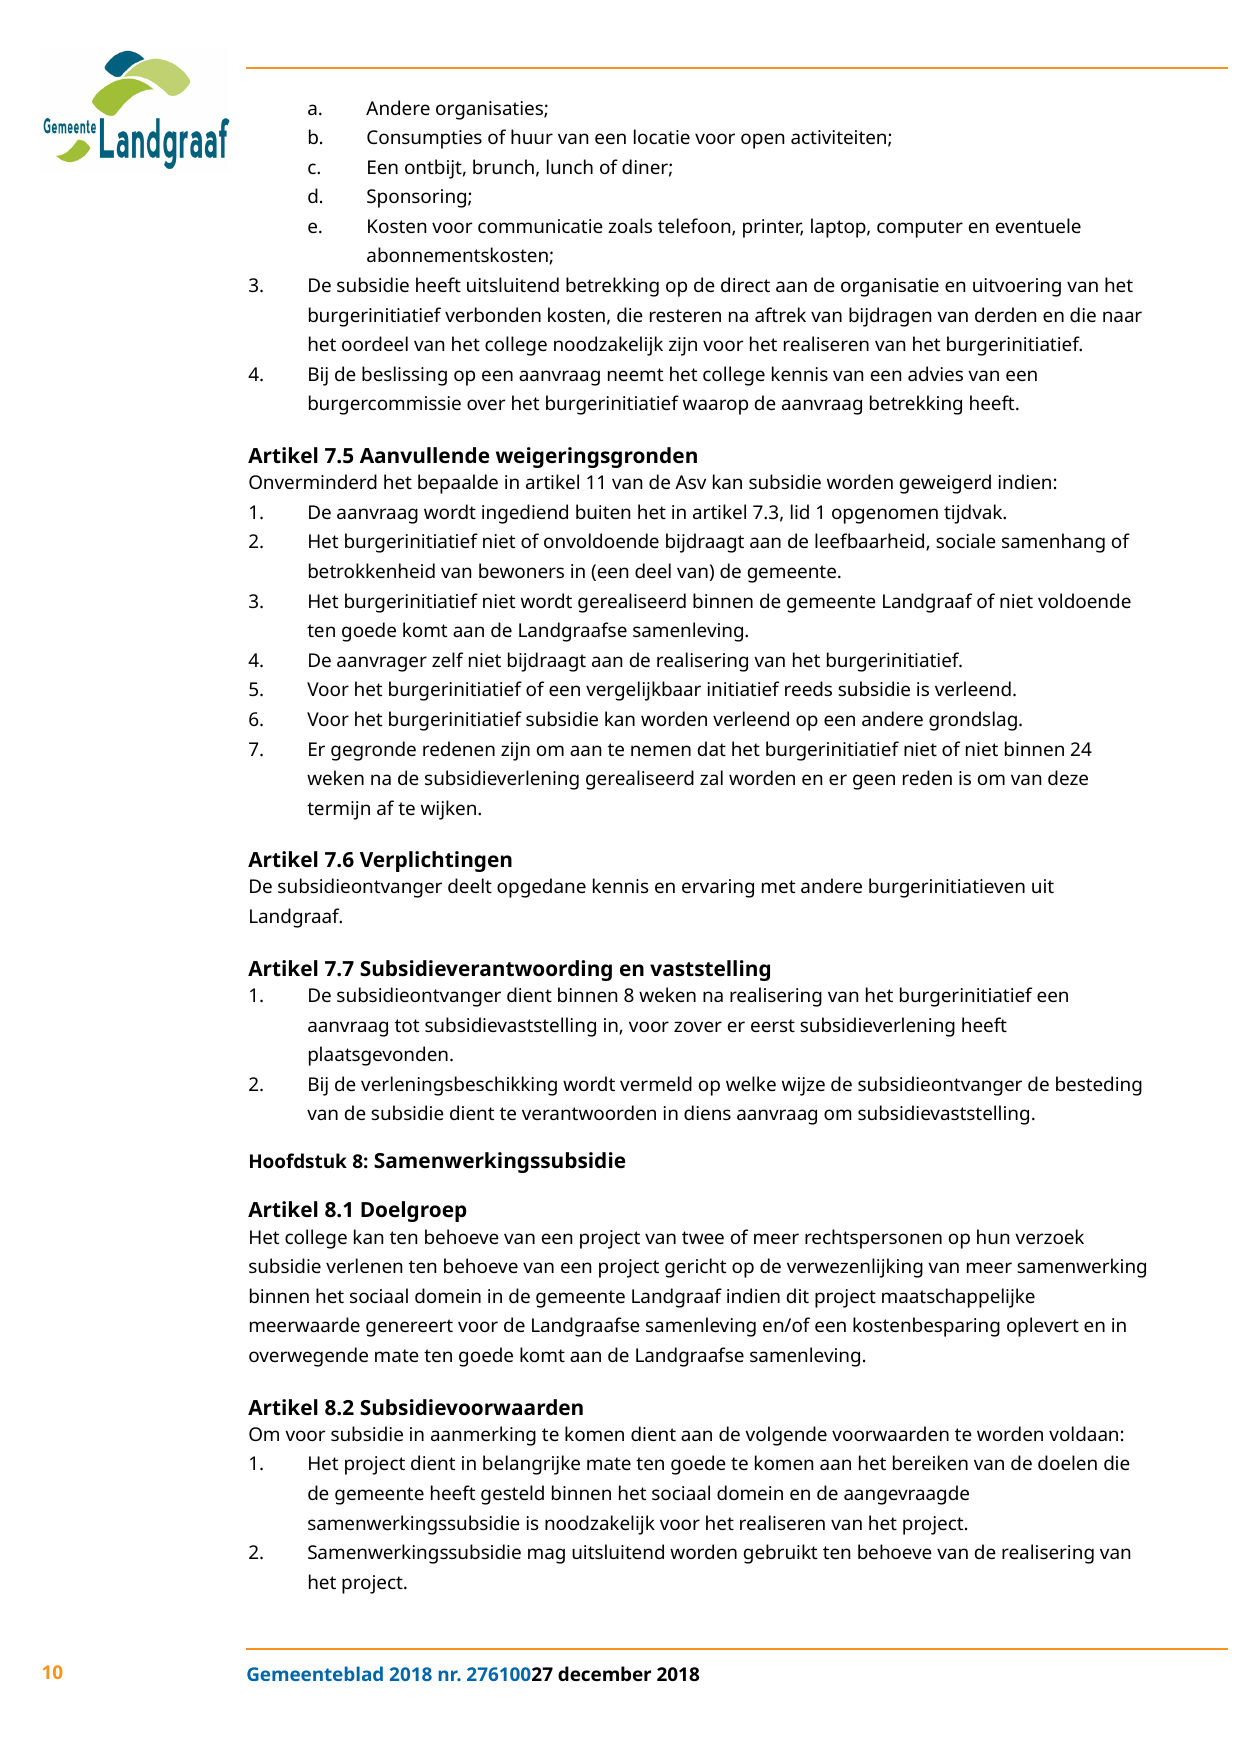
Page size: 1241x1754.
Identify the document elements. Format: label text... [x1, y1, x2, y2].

list Het burgerinitiatief niet wordt gerealiseerd binnen de gemeente Landgraaf of niet voldoende ten goede komt aan de Landgraafse samenleving. [248, 588, 1152, 643]
list Kosten voor communicatie zoals telefoon, printer, laptop, computer en eventuele abonnementskosten; [307, 213, 1152, 268]
list Het burgerinitiatief niet of onvoldoende bijdraagt aan de leefbaarheid, sociale samenhang of betrokkenheid van bewoners in (een deel van) de gemeente. [248, 529, 1152, 584]
list Het project dient in belangrijke mate ten goede te komen aan het bereiken van de doelen die de gemeente heeft gesteld binnen het sociaal domein en de aangevraagde samenwerkingssubsidie is noodzakelijk voor het realiseren van het project. [248, 1451, 1152, 1536]
list Andere organisaties; [307, 95, 1152, 121]
text Hoofdstuk 8: Samenwerkingssubsidie [248, 1146, 1152, 1174]
text De subsidieontvanger deelt opgedane kennis en ervaring met andere burgerinitiatieven uit Landgraaf. [248, 874, 1152, 929]
text Om voor subsidie in aanmerking te komen dient aan de volgende voorwaarden te worden voldaan: [248, 1421, 1152, 1447]
list Samenwerkingssubsidie mag uitsluitend worden gebruikt ten behoeve van de realisering van het project. [248, 1539, 1152, 1595]
list Bij de verleningsbeschikking wordt vermeld op welke wijze de subsidieontvanger de besteding van de subsidie dient te verantwoorden in diens aanvraag om subsidievaststelling. [248, 1071, 1152, 1126]
list Een ontbijt, brunch, lunch of diner; [307, 154, 1152, 180]
picture [41, 47, 231, 172]
text Artikel 7.6 Verplichtingen [248, 845, 1152, 874]
text Onverminderd het bepaalde in artikel 11 van de Asv kan subsidie worden geweigerd indien: [248, 469, 1152, 495]
list De aanvraag wordt ingediend buiten het in artikel 7.3, lid 1 opgenomen tijdvak. [248, 499, 1152, 525]
text Het college kan ten behoeve van een project van twee of meer rechtspersonen op hun verzoek subsidie verlenen ten behoeve van een project gericht op de verwezenlijking van meer samenwerking binnen het sociaal domein in de gemeente Landgraaf indien dit project maatschappelijke meerwaarde genereert voor de Landgraafse samenleving en/of een kostenbesparing oplevert en in overwegende mate ten goede komt aan de Landgraafse samenleving. [248, 1224, 1152, 1368]
list De aanvrager zelf niet bijdraagt aan de realisering van het burgerinitiatief. [248, 647, 1152, 673]
text Artikel 7.7 Subsidieverantwoording en vaststelling [248, 954, 1152, 982]
list Voor het burgerinitiatief of een vergelijkbaar initiatief reeds subsidie is verleend. [248, 677, 1152, 702]
list De subsidieontvanger dient binnen 8 weken na realisering van het burgerinitiatief een aanvraag tot subsidievaststelling in, voor zover er eerst subsidieverlening heeft plaatsgevonden. [248, 982, 1152, 1067]
text Artikel 7.5 Aanvullende weigeringsgronden [248, 441, 1152, 469]
list Er gegronde redenen zijn om aan te nemen dat het burgerinitiatief niet of niet binnen 24 weken na de subsidieverlening gerealiseerd zal worden en er geen reden is om van deze termijn af te wijken. [248, 736, 1152, 821]
text Artikel 8.1 Doelgroep [248, 1195, 1152, 1224]
text Artikel 8.2 Subsidievoorwaarden [248, 1393, 1152, 1421]
list Bij de beslissing op een aanvraag neemt het college kennis van een advies van een burgercommissie over het burgerinitiatief waarop de aanvraag betrekking heeft. [248, 361, 1152, 416]
list Sponsoring; [307, 183, 1152, 209]
list Consumpties of huur van een locatie voor open activiteiten; [307, 124, 1152, 150]
list Voor het burgerinitiatief subsidie kan worden verleend op een andere grondslag. [248, 706, 1152, 732]
list De subsidie heeft uitsluitend betrekking op de direct aan de organisatie en uitvoering van het burgerinitiatief verbonden kosten, die resteren na aftrek van bijdragen van derden en die naar het oordeel van het college noodzakelijk zijn voor het realiseren van het burgerinitiatief. [248, 272, 1152, 357]
